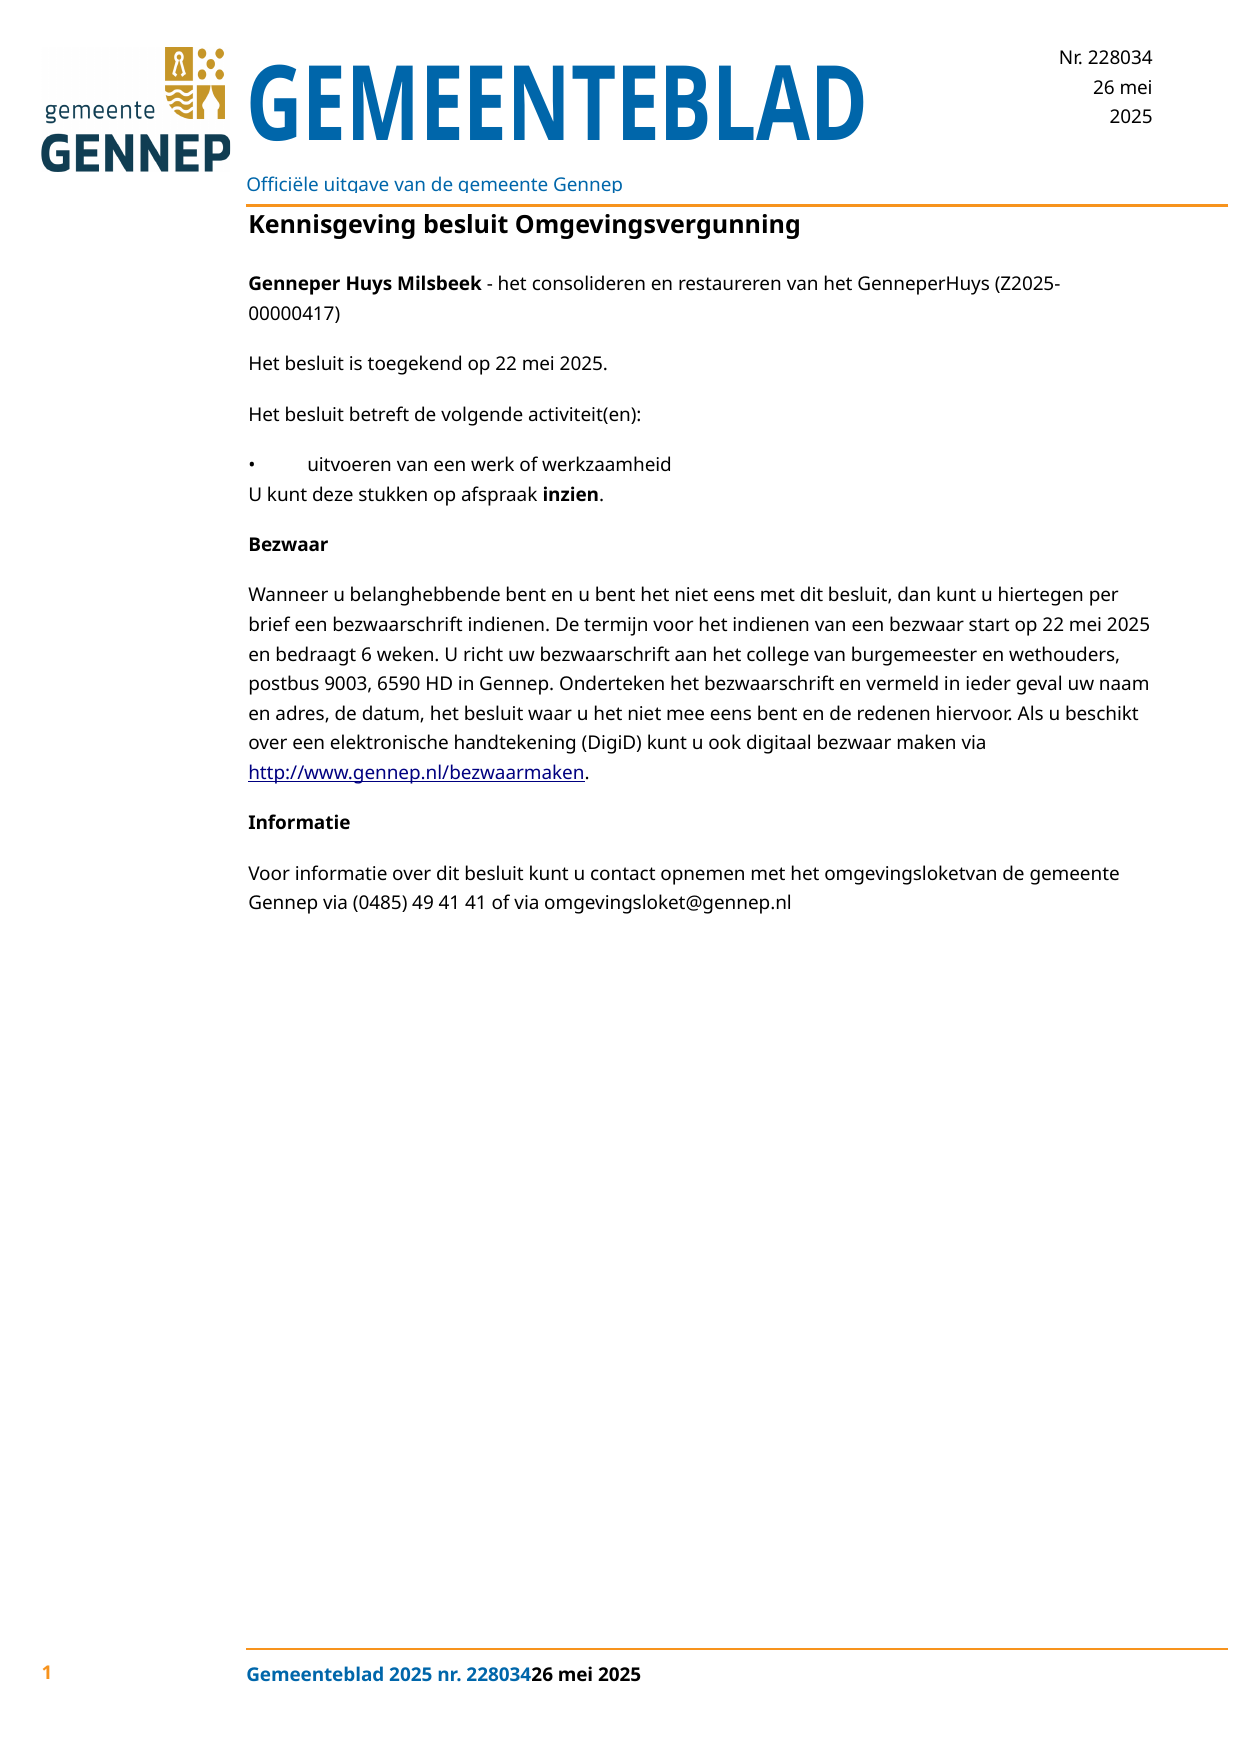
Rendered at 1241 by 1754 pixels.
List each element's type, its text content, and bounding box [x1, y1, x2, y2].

text Bezwaar [248, 531, 1152, 557]
text Het besluit is toegekend op 22 mei 2025. [248, 350, 1152, 376]
text Informatie [248, 809, 1152, 835]
text Kennisgeving besluit Omgevingsvergunning [248, 207, 1152, 241]
list uitvoeren van een werk of werkzaamheid [248, 451, 1152, 477]
picture [41, 47, 231, 172]
text Genneper Huys Milsbeek - het consolideren en restaureren van het GenneperHuys (Z2025-00000417) [248, 270, 1152, 326]
text U kunt deze stukken op afspraak inzien. [248, 481, 1152, 506]
text Voor informatie over dit besluit kunt u contact opnemen met het omgevingsloketvan de gemeente Gennep via (0485) 49 41 41 of via omgevingsloket@gennep.nl [248, 860, 1152, 915]
text Wanneer u belanghebbende bent en u bent het niet eens met dit besluit, dan kunt u hiertegen per brief een bezwaarschrift indienen. De termijn voor het indienen van een bezwaar start op 22 mei 2025 en bedraagt 6 weken. U richt uw bezwaarschrift aan het college van burgemeester en wethouders, postbus 9003, 6590 HD in Gennep. Onderteken het bezwaarschrift en vermeld in ieder geval uw naam en adres, de datum, het besluit waar u het niet mee eens bent en de redenen hiervoor. Als u beschikt over een elektronische handtekening (DigiD) kunt u ook digitaal bezwaar maken via http://www.gennep.nl/bezwaarmaken. [248, 582, 1152, 785]
text Het besluit betreft de volgende activiteit(en): [248, 401, 1152, 426]
